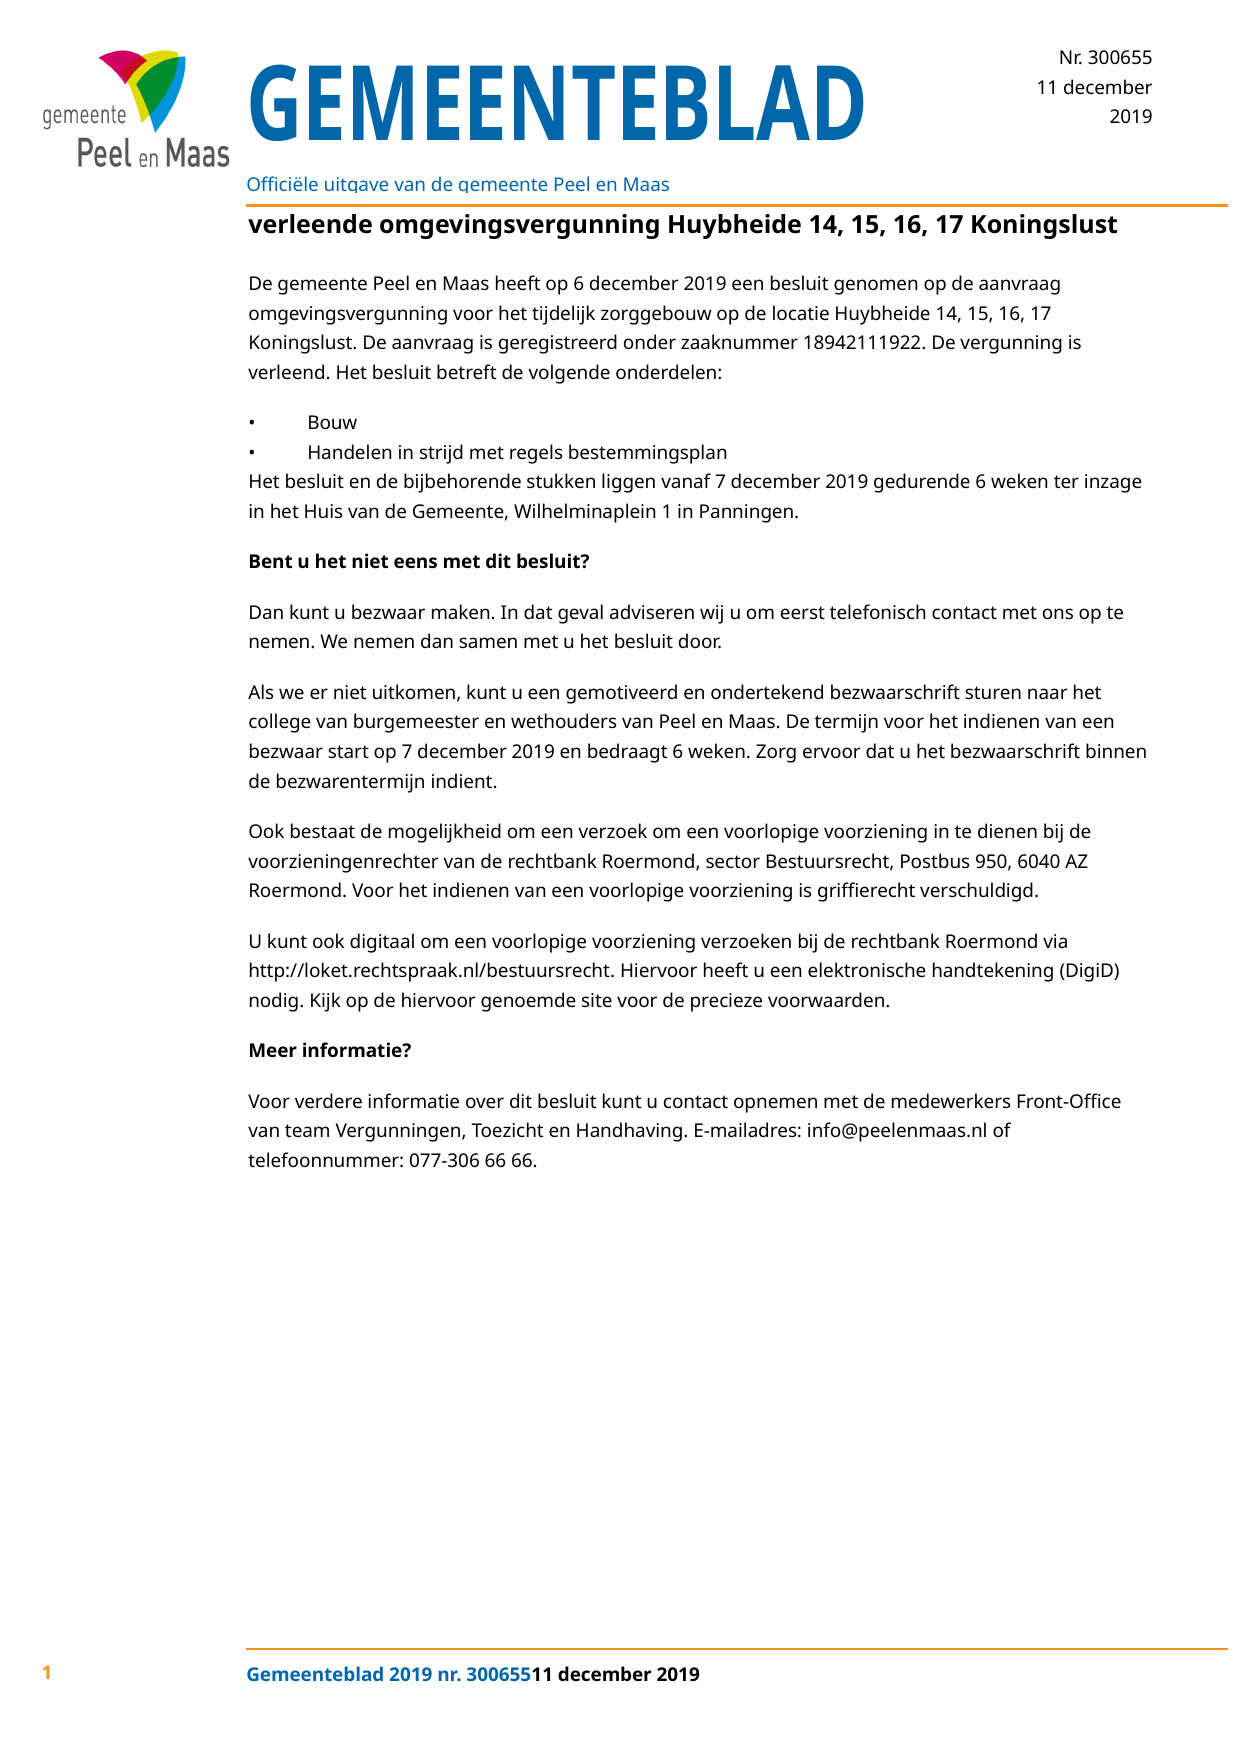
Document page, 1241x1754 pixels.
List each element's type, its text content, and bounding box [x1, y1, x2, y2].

text Meer informatie? [248, 1037, 1152, 1063]
text Voor verdere informatie over dit besluit kunt u contact opnemen met de medewerkers Front-Office van team Vergunningen, Toezicht en Handhaving. E-mailadres: info@peelenmaas.nl of telefoonnummer: 077-306 66 66. [248, 1088, 1152, 1173]
text Bent u het niet eens met dit besluit? [248, 549, 1152, 574]
list Handelen in strijd met regels bestemmingsplan [248, 439, 1152, 465]
text De gemeente Peel en Maas heeft op 6 december 2019 een besluit genomen op de aanvraag omgevingsvergunning voor het tijdelijk zorggebouw op de locatie Huybheide 14, 15, 16, 17 Koningslust. De aanvraag is geregistreerd onder zaaknummer 18942111922. De vergunning is verleend. Het besluit betreft de volgende onderdelen: [248, 270, 1152, 385]
text verleende omgevingsvergunning Huybheide 14, 15, 16, 17 Koningslust [248, 207, 1152, 241]
text Het besluit en de bijbehorende stukken liggen vanaf 7 december 2019 gedurende 6 weken ter inzage in het Huis van de Gemeente, Wilhelminaplein 1 in Panningen. [248, 469, 1152, 524]
picture [41, 47, 231, 172]
text Dan kunt u bezwaar maken. In dat geval adviseren wij u om eerst telefonisch contact met ons op te nemen. We nemen dan samen met u het besluit door. [248, 599, 1152, 654]
text Als we er niet uitkomen, kunt u een gemotiveerd en ondertekend bezwaarschrift sturen naar het college van burgemeester en wethouders van Peel en Maas. De termijn voor het indienen van een bezwaar start op 7 december 2019 en bedraagt 6 weken. Zorg ervoor dat u het bezwaarschrift binnen de bezwarentermijn indient. [248, 679, 1152, 793]
list Bouw [248, 409, 1152, 435]
text Ook bestaat de mogelijkheid om een verzoek om een voorlopige voorziening in te dienen bij de voorzieningenrechter van de rechtbank Roermond, sector Bestuursrecht, Postbus 950, 6040 AZ Roermond. Voor het indienen van een voorlopige voorziening is griffierecht verschuldigd. [248, 818, 1152, 903]
text U kunt ook digitaal om een voorlopige voorziening verzoeken bij de rechtbank Roermond via http://loket.rechtspraak.nl/bestuursrecht. Hiervoor heeft u een elektronische handtekening (DigiD) nodig. Kijk op de hiervoor genoemde site voor de precieze voorwaarden. [248, 928, 1152, 1013]
